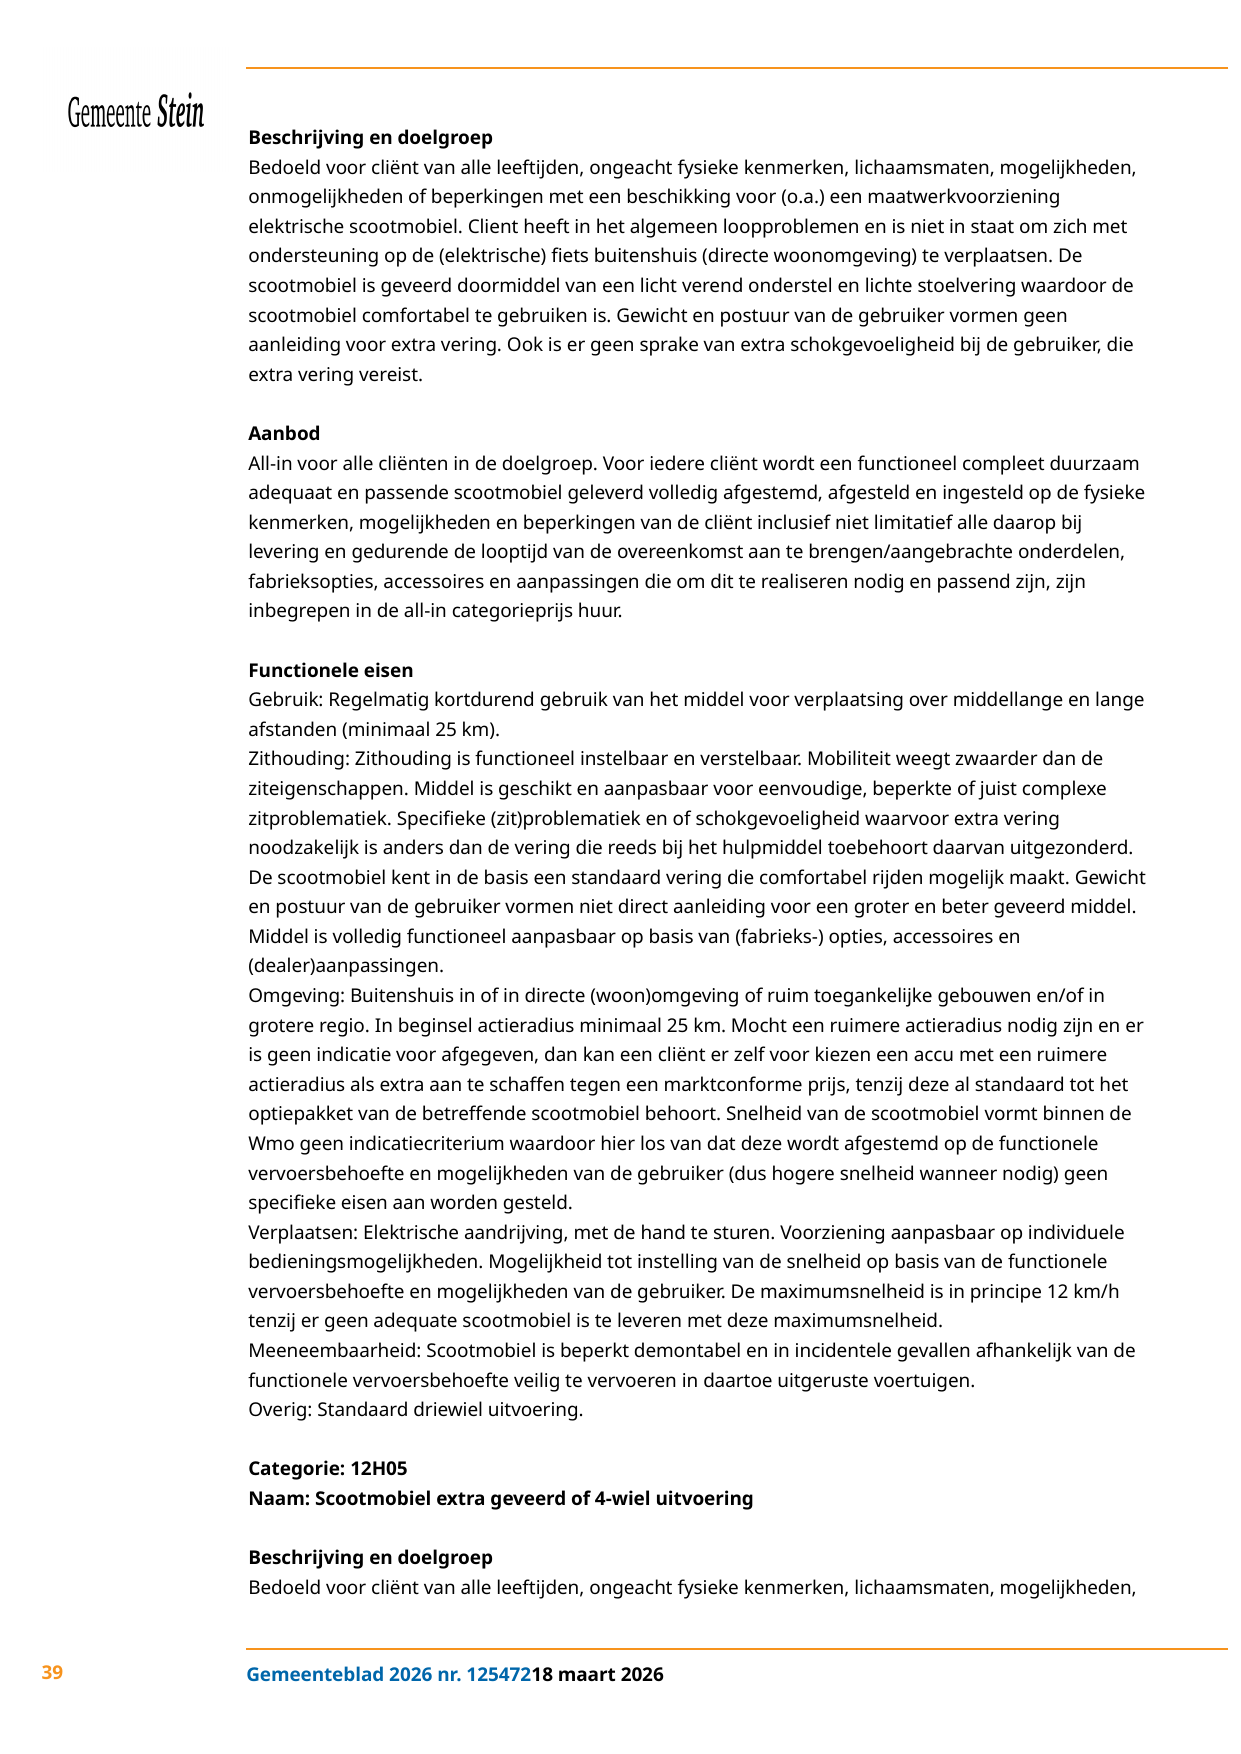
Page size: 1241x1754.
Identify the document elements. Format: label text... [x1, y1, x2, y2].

text Aanbod [248, 420, 1152, 446]
text Naam: Scootmobiel extra geveerd of 4-wiel uitvoering [248, 1485, 1152, 1511]
text Zithouding: Zithouding is functioneel instelbaar en verstelbaar. Mobiliteit weegt zwaarder dan de ziteigenschappen. Middel is geschikt en aanpasbaar voor eenvoudige, beperkte of juist complexe zitproblematiek. Specifieke (zit)problematiek en of schokgevoeligheid waarvoor extra vering noodzakelijk is anders dan de vering die reeds bij het hulpmiddel toebehoort daarvan uitgezonderd. De scootmobiel kent in de basis een standaard vering die comfortabel rijden mogelijk maakt. Gewicht en postuur van de gebruiker vormen niet direct aanleiding voor een groter en beter geveerd middel. Middel is volledig functioneel aanpasbaar op basis van (fabrieks-) opties, accessoires en (dealer)aanpassingen. [248, 746, 1152, 978]
text Meeneembaarheid: Scootmobiel is beperkt demontabel en in incidentele gevallen afhankelijk van de functionele vervoersbehoefte veilig te vervoeren in daartoe uitgeruste voertuigen. [248, 1337, 1152, 1393]
text Functionele eisen [248, 657, 1152, 683]
text Gebruik: Regelmatig kortdurend gebruik van het middel voor verplaatsing over middellange en lange afstanden (minimaal 25 km). [248, 686, 1152, 742]
text Omgeving: Buitenshuis in of in directe (woon)omgeving of ruim toegankelijke gebouwen en/of in grotere regio. In beginsel actieradius minimaal 25 km. Mocht een ruimere actieradius nodig zijn en er is geen indicatie voor afgegeven, dan kan een cliënt er zelf voor kiezen een accu met een ruimere actieradius als extra aan te schaffen tegen een marktconforme prijs, tenzij deze al standaard tot het optiepakket van de betreffende scootmobiel behoort. Snelheid van de scootmobiel vormt binnen de Wmo geen indicatiecriterium waardoor hier los van dat deze wordt afgestemd op de functionele vervoersbehoefte en mogelijkheden van de gebruiker (dus hogere snelheid wanneer nodig) geen specifieke eisen aan worden gesteld. [248, 982, 1152, 1215]
text Beschrijving en doelgroep [248, 124, 1152, 150]
text Overig: Standaard driewiel uitvoering. [248, 1396, 1152, 1422]
text Verplaatsen: Elektrische aandrijving, met de hand te sturen. Voorziening aanpasbaar op individuele bedieningsmogelijkheden. Mogelijkheid tot instelling van de snelheid op basis van de functionele vervoersbehoefte en mogelijkheden van de gebruiker. De maximumsnelheid is in principe 12 km/h tenzij er geen adequate scootmobiel is te leveren met deze maximumsnelheid. [248, 1219, 1152, 1333]
text Bedoeld voor cliënt van alle leeftijden, ongeacht fysieke kenmerken, lichaamsmaten, mogelijkheden, onmogelijkheden of beperkingen met een beschikking voor (o.a.) een maatwerkvoorziening elektrische scootmobiel. Client heeft in het algemeen loopproblemen en is niet in staat om zich met ondersteuning op de (elektrische) fiets buitenshuis (directe woonomgeving) te verplaatsen. De scootmobiel is geveerd doormiddel van een licht verend onderstel en lichte stoelvering waardoor de scootmobiel comfortabel te gebruiken is. Gewicht en postuur van de gebruiker vormen geen aanleiding voor extra vering. Ook is er geen sprake van extra schokgevoeligheid bij de gebruiker, die extra vering vereist. [248, 154, 1152, 387]
text Bedoeld voor cliënt van alle leeftijden, ongeacht fysieke kenmerken, lichaamsmaten, mogelijkheden, [248, 1574, 1152, 1600]
text Categorie: 12H05 [248, 1456, 1152, 1481]
text All-in voor alle cliënten in de doelgroep. Voor iedere cliënt wordt een functioneel compleet duurzaam adequaat en passende scootmobiel geleverd volledig afgestemd, afgesteld en ingesteld op de fysieke kenmerken, mogelijkheden en beperkingen van de cliënt inclusief niet limitatief alle daarop bij levering en gedurende de looptijd van de overeenkomst aan te brengen/aangebrachte onderdelen, fabrieksopties, accessoires en aanpassingen die om dit te realiseren nodig en passend zijn, zijn inbegrepen in de all-in categorieprijs huur. [248, 450, 1152, 623]
text Beschrijving en doelgroep [248, 1544, 1152, 1570]
picture [41, 47, 231, 172]
